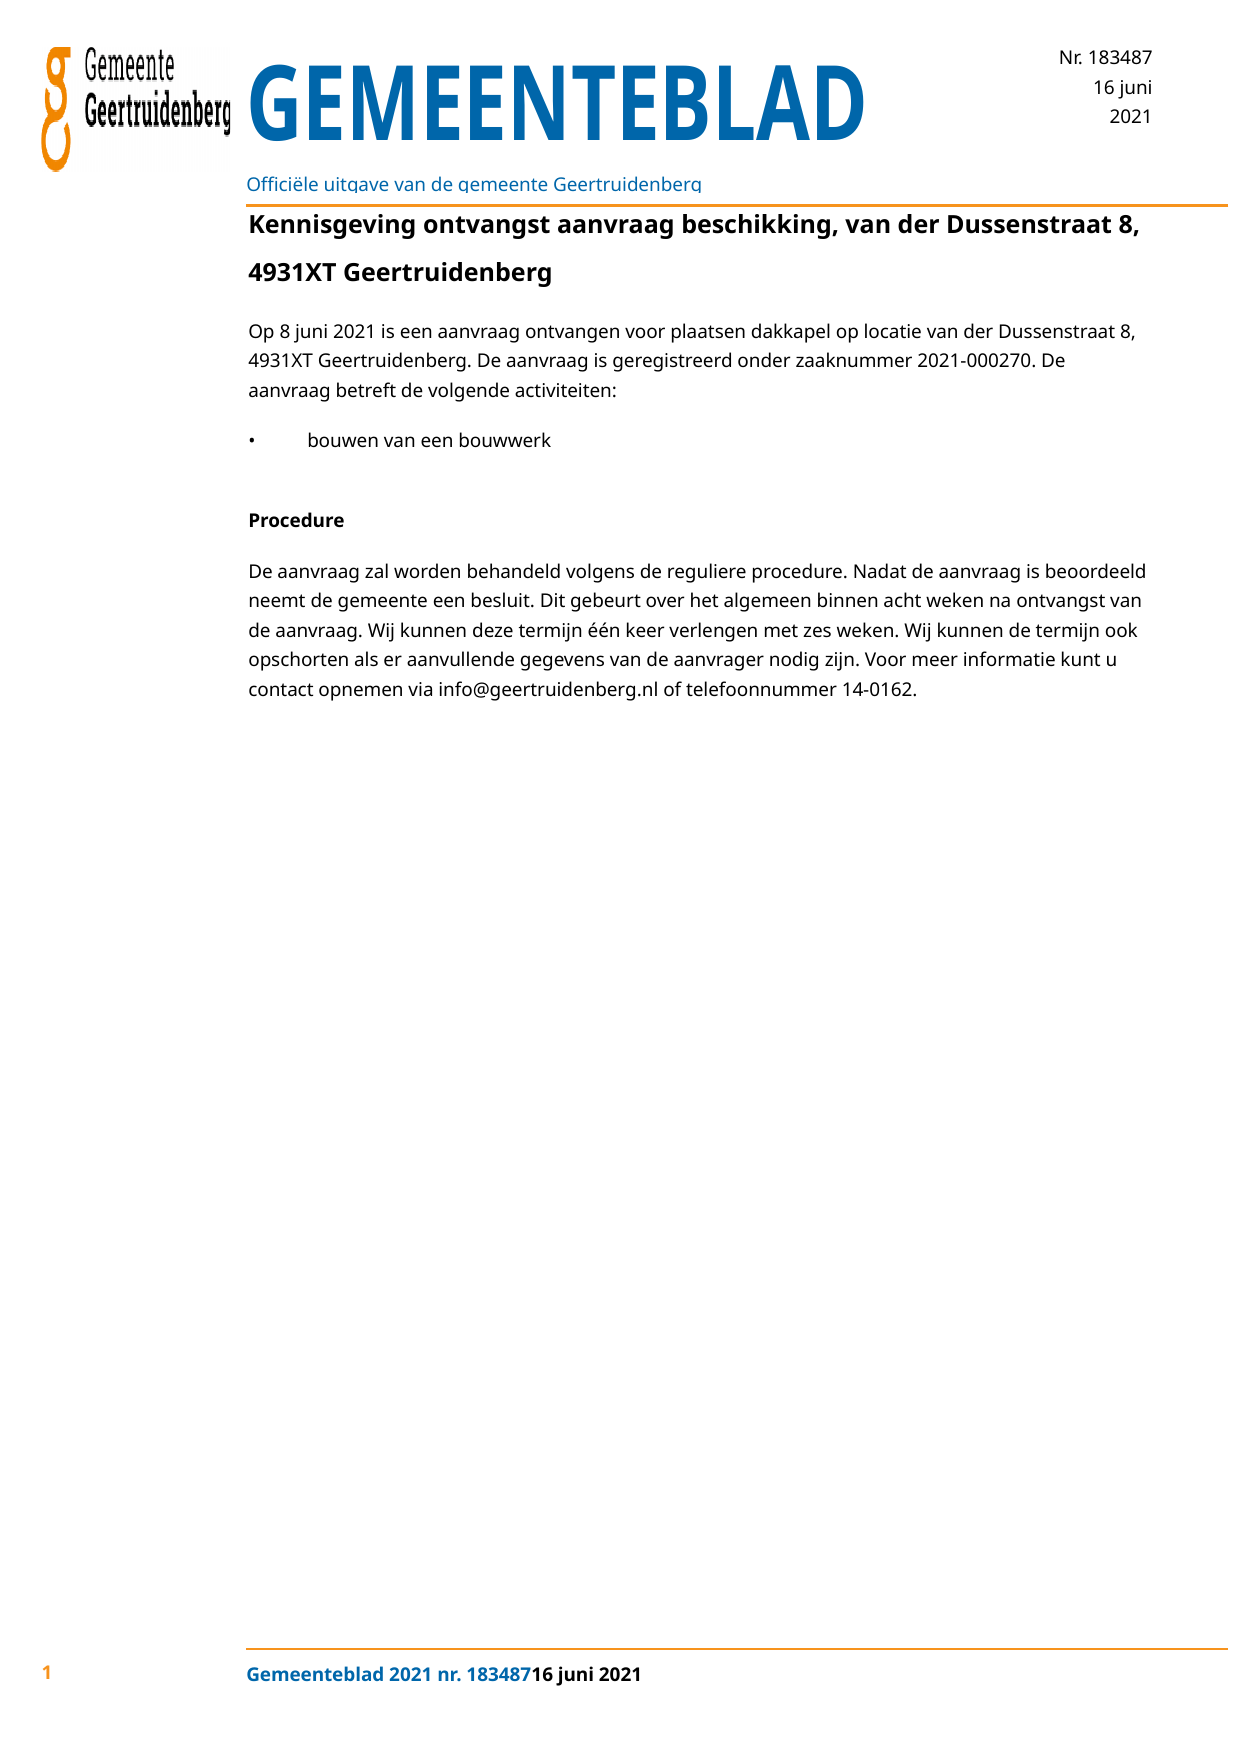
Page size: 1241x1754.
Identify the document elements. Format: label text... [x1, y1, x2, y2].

list bouwen van een bouwwerk [248, 427, 1152, 453]
text Kennisgeving ontvangst aanvraag beschikking, van der Dussenstraat 8, 4931XT Geertruidenberg [248, 207, 1152, 288]
picture [41, 47, 231, 172]
text Op 8 juni 2021 is een aanvraag ontvangen voor plaatsen dakkapel op locatie van der Dussenstraat 8, 4931XT Geertruidenberg. De aanvraag is geregistreerd onder zaaknummer 2021-000270. De aanvraag betreft de volgende activiteiten: [248, 318, 1152, 403]
text Procedure [248, 507, 1152, 533]
text De aanvraag zal worden behandeld volgens de reguliere procedure. Nadat de aanvraag is beoordeeld neemt de gemeente een besluit. Dit gebeurt over het algemeen binnen acht weken na ontvangst van de aanvraag. Wij kunnen deze termijn één keer verlengen met zes weken. Wij kunnen de termijn ook opschorten als er aanvullende gegevens van de aanvrager nodig zijn. Voor meer informatie kunt u contact opnemen via info@geertruidenberg.nl of telefoonnummer 14-0162. [248, 558, 1152, 702]
